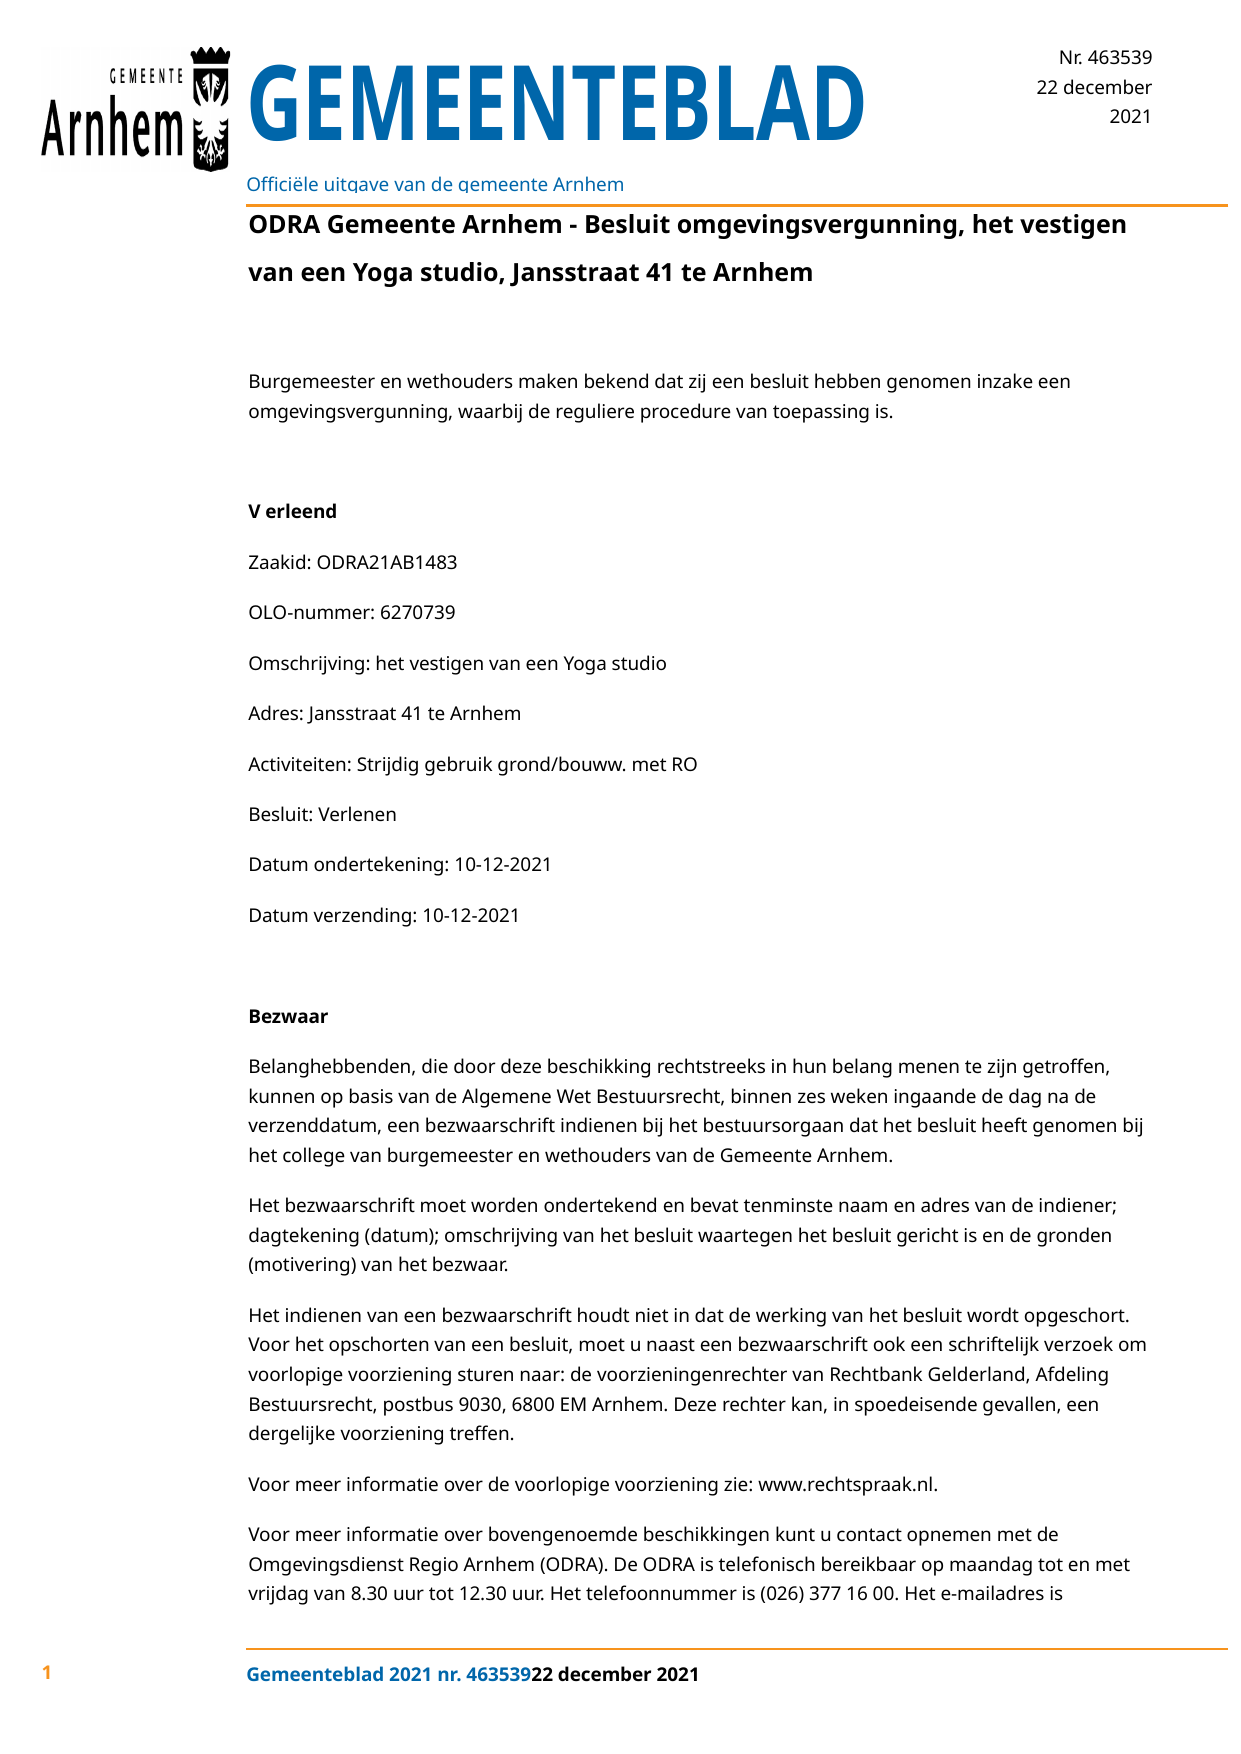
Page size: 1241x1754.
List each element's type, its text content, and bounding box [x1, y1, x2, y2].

picture [41, 47, 231, 172]
text V erleend [248, 499, 1152, 524]
text Activiteiten: Strijdig gebruik grond/bouww. met RO [248, 751, 1152, 777]
text Zaakid: ODRA21AB1483 [248, 549, 1152, 575]
text Adres: Jansstraat 41 te Arnhem [248, 700, 1152, 726]
text OLO-nummer: 6270739 [248, 599, 1152, 625]
text Voor meer informatie over de voorlopige voorziening zie: www.rechtspraak.nl. [248, 1471, 1152, 1497]
text Voor meer informatie over bovengenoemde beschikkingen kunt u contact opnemen met de Omgevingsdienst Regio Arnhem (ODRA). De ODRA is telefonisch bereikbaar op maandag tot en met vrijdag van 8.30 uur tot 12.30 uur. Het telefoonnummer is (026) 377 16 00. Het e-mailadres is [248, 1521, 1152, 1606]
text Burgemeester en wethouders maken bekend dat zij een besluit hebben genomen inzake een omgevingsvergunning, waarbij de reguliere procedure van toepassing is. [248, 368, 1152, 424]
text Datum verzending: 10-12-2021 [248, 902, 1152, 928]
text Datum ondertekening: 10-12-2021 [248, 852, 1152, 877]
text Besluit: Verlenen [248, 801, 1152, 827]
text Het bezwaarschrift moet worden ondertekend en bevat tenminste naam en adres van de indiener; dagtekening (datum); omschrijving van het besluit waartegen het besluit gericht is en de gronden (motivering) van het bezwaar. [248, 1192, 1152, 1277]
text Omschrijving: het vestigen van een Yoga studio [248, 650, 1152, 676]
text Het indienen van een bezwaarschrift houdt niet in dat de werking van het besluit wordt opgeschort. Voor het opschorten van een besluit, moet u naast een bezwaarschrift ook een schriftelijk verzoek om voorlopige voorziening sturen naar: de voorzieningenrechter van Rechtbank Gelderland, Afdeling Bestuursrecht, postbus 9030, 6800 EM Arnhem. Deze rechter kan, in spoedeisende gevallen, een dergelijke voorziening treffen. [248, 1302, 1152, 1446]
text Bezwaar [248, 1003, 1152, 1029]
text Belanghebbenden, die door deze beschikking rechtstreeks in hun belang menen te zijn getroffen, kunnen op basis van de Algemene Wet Bestuursrecht, binnen zes weken ingaande de dag na de verzenddatum, een bezwaarschrift indienen bij het bestuursorgaan dat het besluit heeft genomen bij het college van burgemeester en wethouders van de Gemeente Arnhem. [248, 1053, 1152, 1168]
text ODRA Gemeente Arnhem - Besluit omgevingsvergunning, het vestigen van een Yoga studio, Jansstraat 41 te Arnhem [248, 207, 1152, 288]
